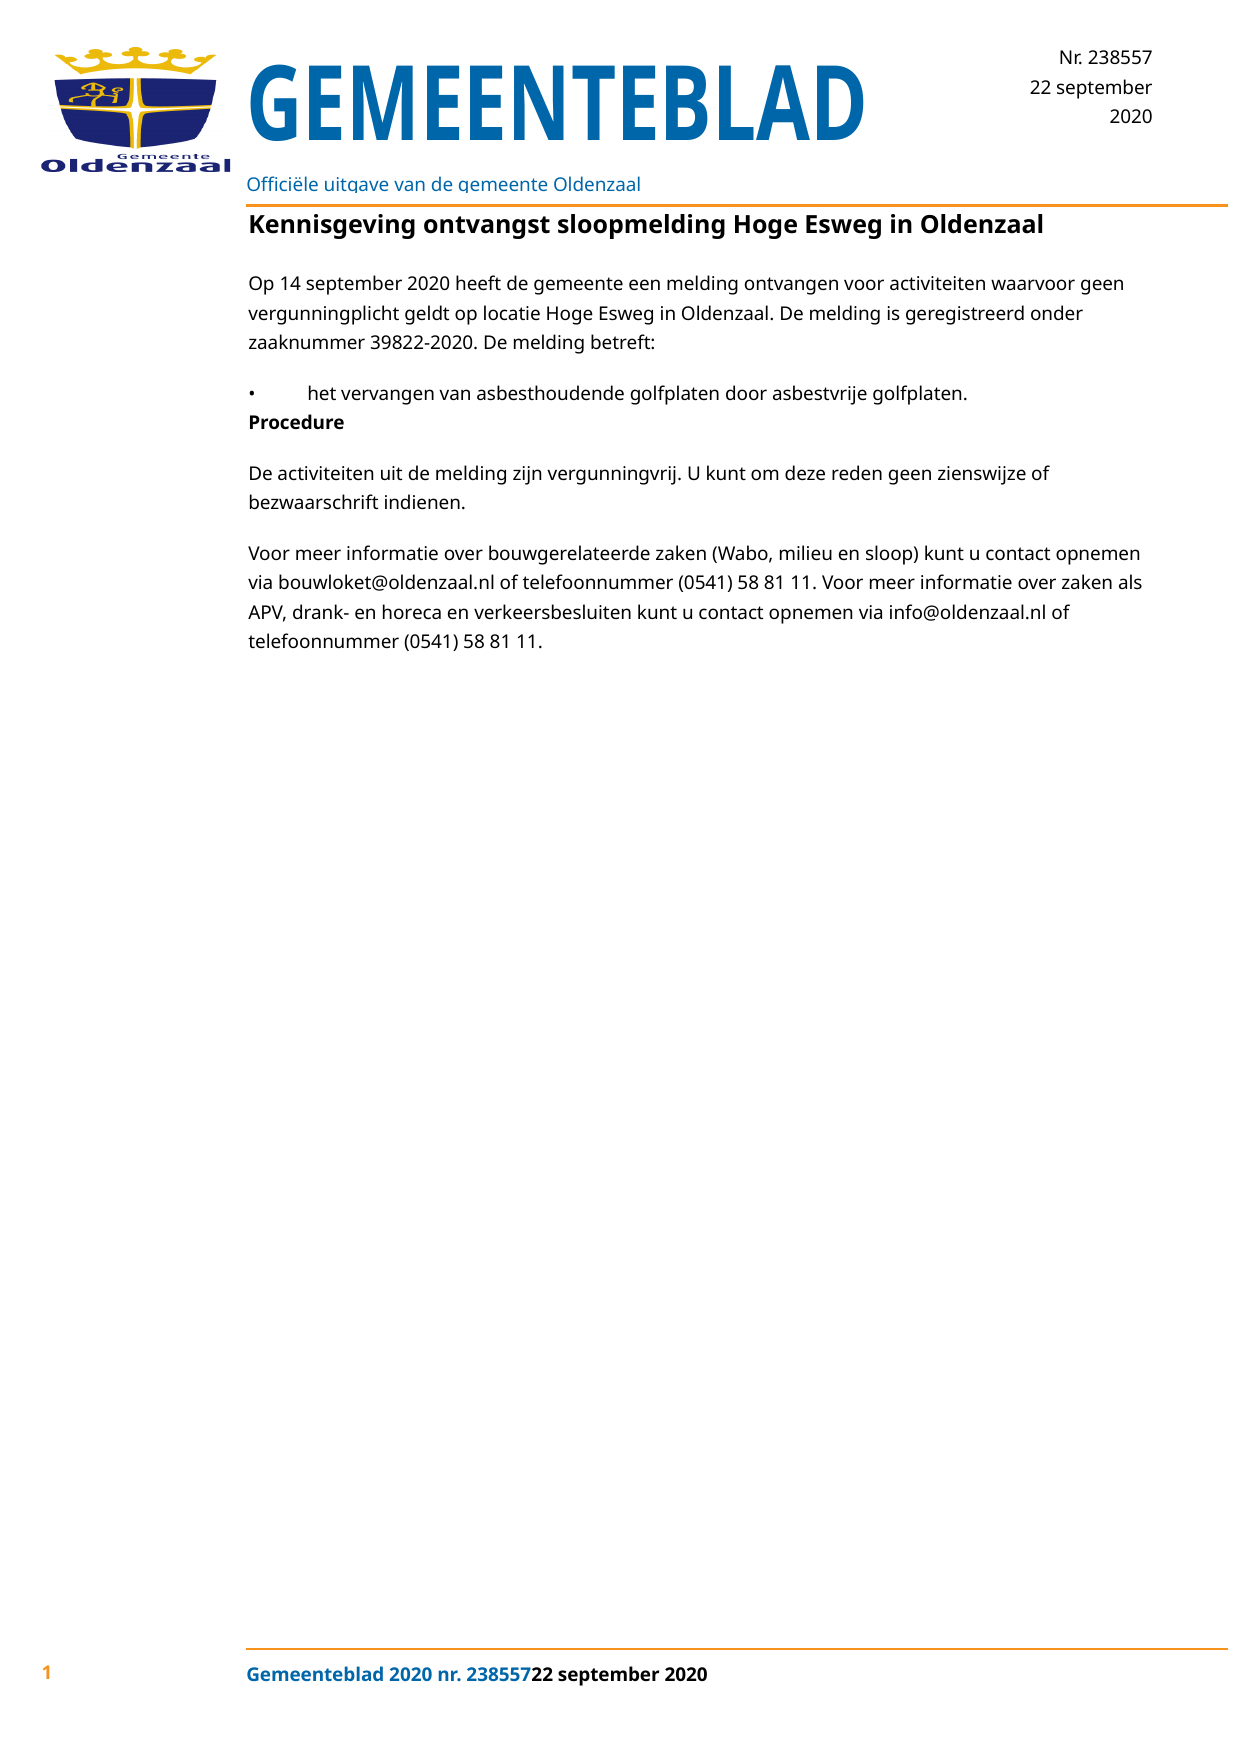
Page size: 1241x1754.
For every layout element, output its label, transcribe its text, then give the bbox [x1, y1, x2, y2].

text Op 14 september 2020 heeft de gemeente een melding ontvangen voor activiteiten waarvoor geen vergunningplicht geldt op locatie Hoge Esweg in Oldenzaal. De melding is geregistreerd onder zaaknummer 39822-2020. De melding betreft: [248, 270, 1152, 355]
text Kennisgeving ontvangst sloopmelding Hoge Esweg in Oldenzaal [248, 207, 1152, 241]
text Procedure [248, 409, 1152, 435]
picture [41, 47, 231, 172]
text Voor meer informatie over bouwgerelateerde zaken (Wabo, milieu en sloop) kunt u contact opnemen via bouwloket@oldenzaal.nl of telefoonnummer (0541) 58 81 11. Voor meer informatie over zaken als APV, drank- en horeca en verkeersbesluiten kunt u contact opnemen via info@oldenzaal.nl of telefoonnummer (0541) 58 81 11. [248, 540, 1152, 654]
text De activiteiten uit de melding zijn vergunningvrij. U kunt om deze reden geen zienswijze of bezwaarschrift indienen. [248, 460, 1152, 515]
list het vervangen van asbesthoudende golfplaten door asbestvrije golfplaten. [248, 380, 1152, 406]
